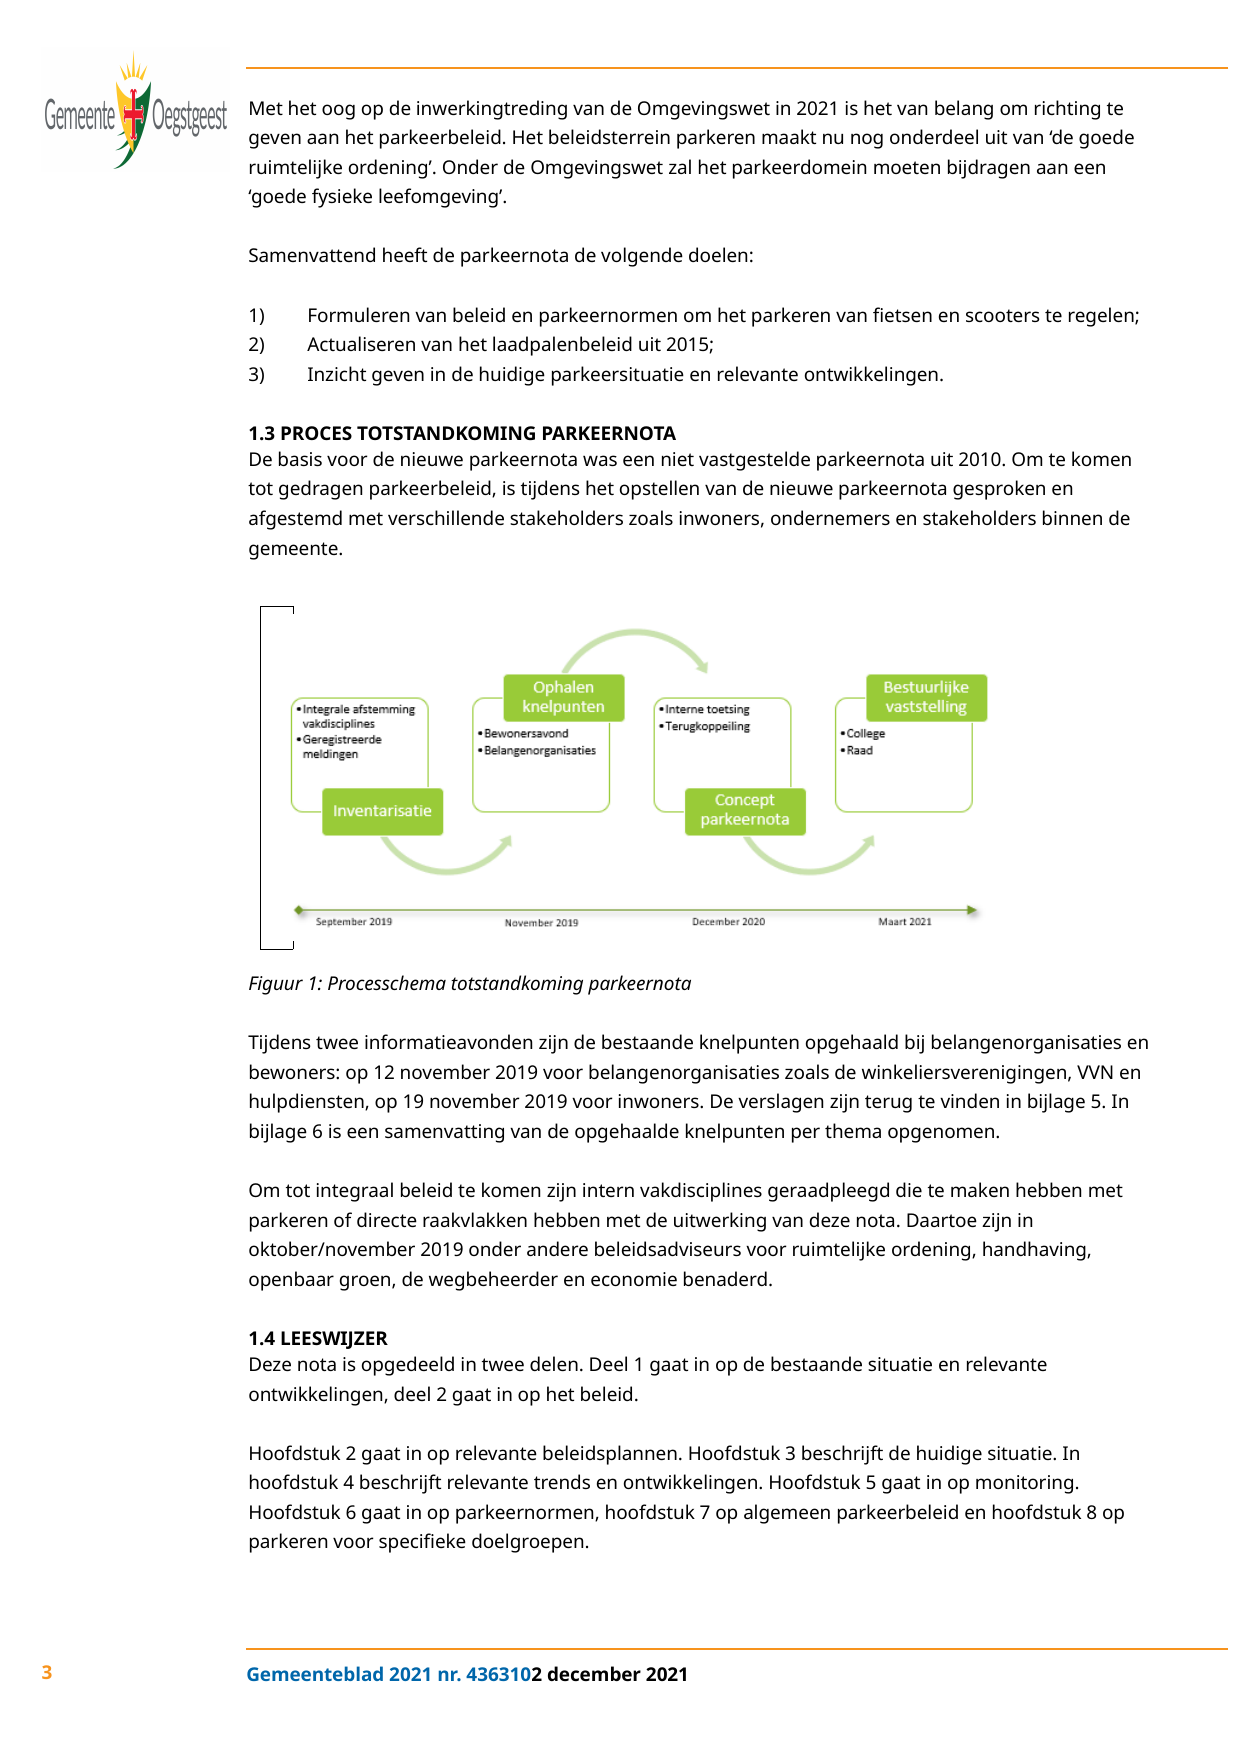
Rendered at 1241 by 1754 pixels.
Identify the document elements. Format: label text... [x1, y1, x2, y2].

list Actualiseren van het laadpalenbeleid uit 2015; [248, 331, 1152, 357]
text Met het oog op de inwerkingtreding van de Omgevingswet in 2021 is het van belang om richting te geven aan het parkeerbeleid. Het beleidsterrein parkeren maakt nu nog onderdeel uit van ‘de goede ruimtelijke ordening’. Onder de Omgevingswet zal het parkeerdomein moeten bijdragen aan een ‘goede fysieke leefomgeving’. [248, 95, 1152, 209]
picture [41, 47, 231, 172]
text Hoofdstuk 2 gaat in op relevante beleidsplannen. Hoofdstuk 3 beschrijft de huidige situatie. In hoofdstuk 4 beschrijft relevante trends en ontwikkelingen. Hoofdstuk 5 gaat in op monitoring. Hoofdstuk 6 gaat in op parkeernormen, hoofdstuk 7 op algemeen parkeerbeleid en hoofdstuk 8 op parkeren voor specifieke doelgroepen. [248, 1440, 1152, 1554]
list Formuleren van beleid en parkeernormen om het parkeren van fietsen en scooters te regelen; [248, 302, 1152, 328]
text Figuur 1: Processchema totstandkoming parkeernota [248, 970, 1152, 996]
list Inzicht geven in de huidige parkeersituatie en relevante ontwikkelingen. [248, 361, 1152, 387]
picture [268, 614, 1008, 941]
text Samenvattend heeft de parkeernota de volgende doelen: [248, 243, 1152, 268]
text 1.3 PROCES TOTSTANDKOMING PARKEERNOTA [248, 420, 1152, 446]
text Deze nota is opgedeeld in twee delen. Deel 1 gaat in op de bestaande situatie en relevante ontwikkelingen, deel 2 gaat in op het beleid. [248, 1351, 1152, 1406]
text De basis voor de nieuwe parkeernota was een niet vastgestelde parkeernota uit 2010. Om te komen tot gedragen parkeerbeleid, is tijdens het opstellen van de nieuwe parkeernota gesproken en afgestemd met verschillende stakeholders zoals inwoners, ondernemers en stakeholders binnen de gemeente. [248, 446, 1152, 560]
text 1.4 LEESWIJZER [248, 1325, 1152, 1351]
text Om tot integraal beleid te komen zijn intern vakdisciplines geraadpleegd die te maken hebben met parkeren of directe raakvlakken hebben met de uitwerking van deze nota. Daartoe zijn in oktober/november 2019 onder andere beleidsadviseurs voor ruimtelijke ordening, handhaving, openbaar groen, de wegbeheerder en economie benaderd. [248, 1177, 1152, 1292]
text Tijdens twee informatieavonden zijn de bestaande knelpunten opgehaald bij belangenorganisaties en bewoners: op 12 november 2019 voor belangenorganisaties zoals de winkeliersverenigingen, VVN en hulpdiensten, op 19 november 2019 voor inwoners. De verslagen zijn terug te vinden in bijlage 5. In bijlage 6 is een samenvatting van de opgehaalde knelpunten per thema opgenomen. [248, 1029, 1152, 1144]
